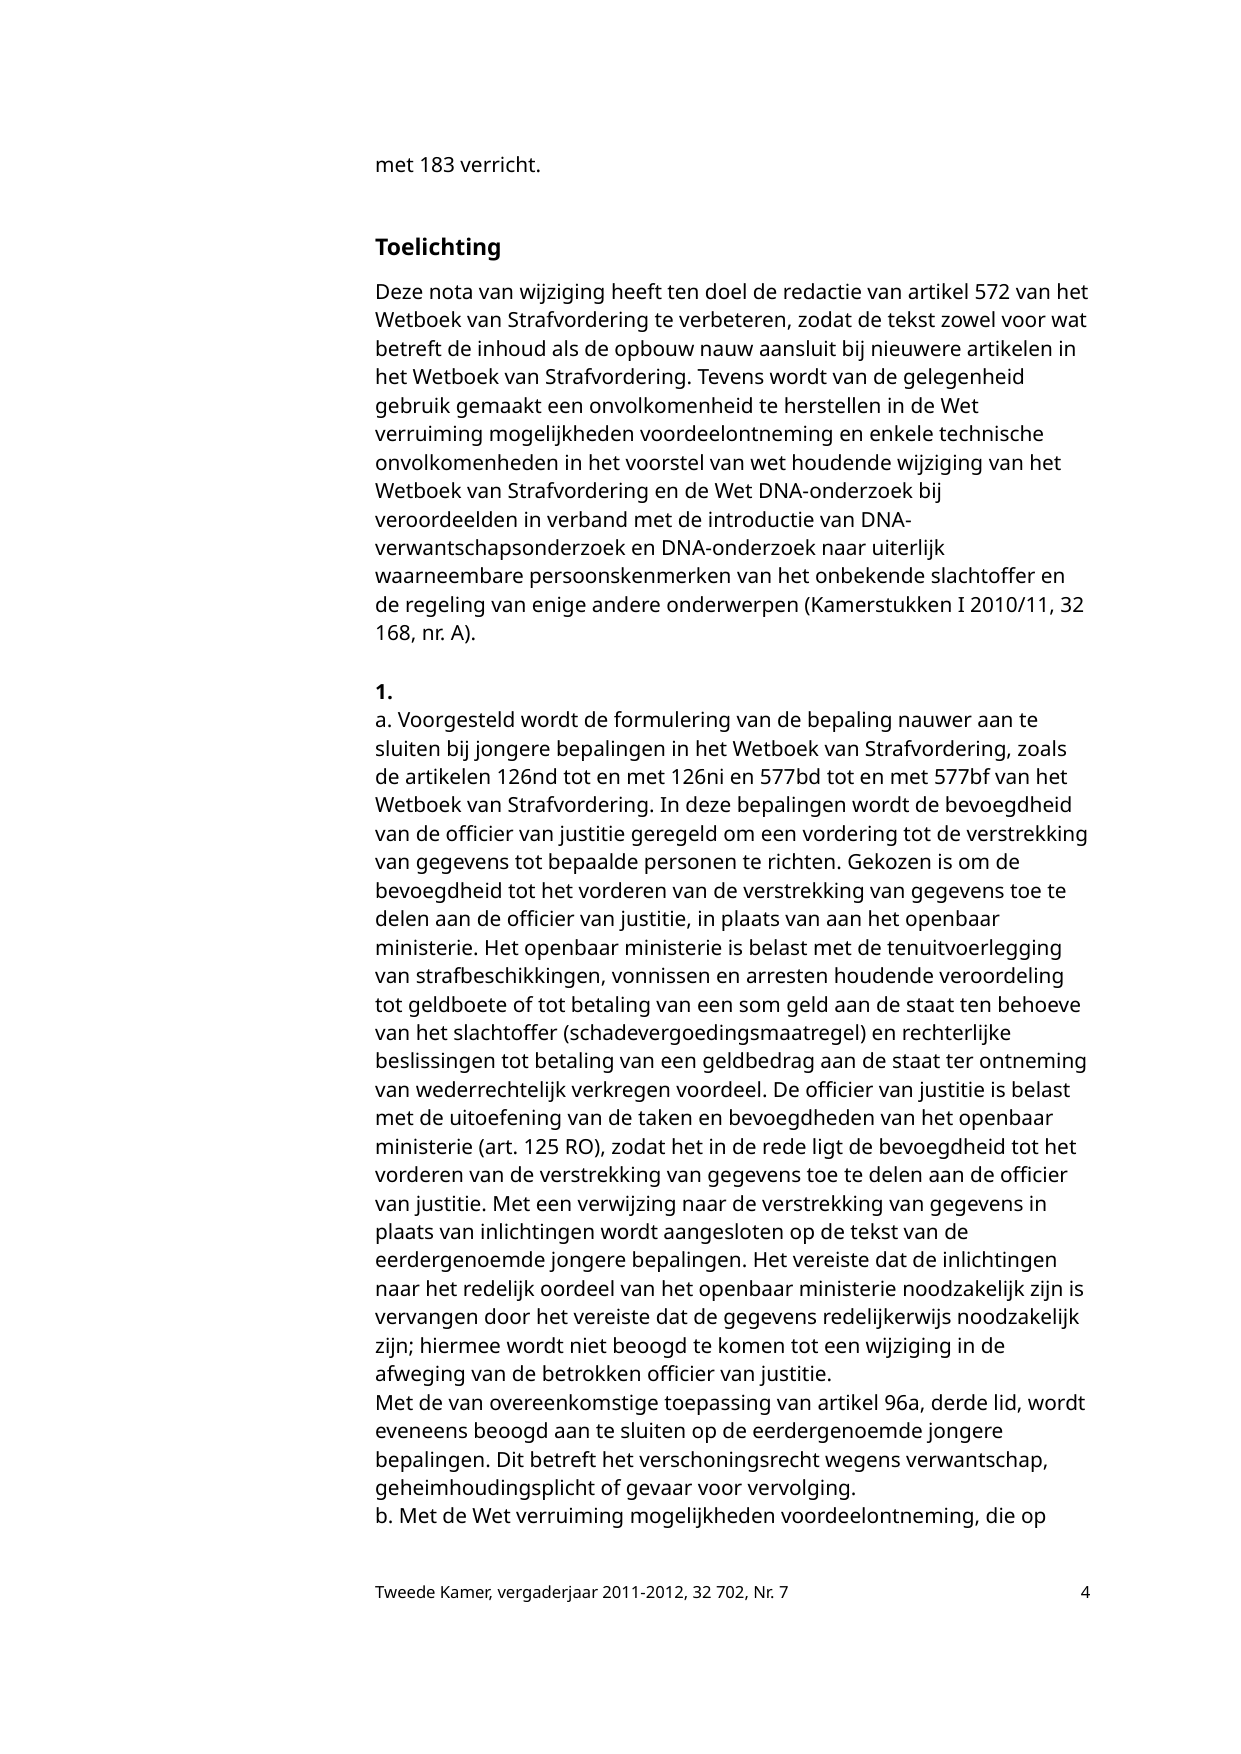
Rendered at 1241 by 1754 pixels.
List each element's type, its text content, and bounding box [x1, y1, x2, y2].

text b. Met de Wet verruiming mogelijkheden voordeelontneming, die op [375, 1502, 1090, 1530]
text a. Voorgesteld wordt de formulering van de bepaling nauwer aan te sluiten bij jongere bepalingen in het Wetboek van Strafvordering, zoals de artikelen 126nd tot en met 126ni en 577bd tot en met 577bf van het Wetboek van Strafvordering. In deze bepalingen wordt de bevoegdheid van de officier van justitie geregeld om een vordering tot de verstrekking van gegevens tot bepaalde personen te richten. Gekozen is om de bevoegdheid tot het vorderen van de verstrekking van gegevens toe te delen aan de officier van justitie, in plaats van aan het openbaar ministerie. Het openbaar ministerie is belast met de tenuitvoerlegging van strafbeschikkingen, vonnissen en arresten houdende veroordeling tot geldboete of tot betaling van een som geld aan de staat ten behoeve van het slachtoffer (schadevergoedingsmaatregel) en rechterlijke beslissingen tot betaling van een geldbedrag aan de staat ter ontneming van wederrechtelijk verkregen voordeel. De officier van justitie is belast met de uitoefening van de taken en bevoegdheden van het openbaar ministerie (art. 125 RO), zodat het in de rede ligt de bevoegdheid tot het vorderen van de verstrekking van gegevens toe te delen aan de officier van justitie. Met een verwijzing naar de verstrekking van gegevens in plaats van inlichtingen wordt aangesloten op de tekst van de eerdergenoemde jongere bepalingen. Het vereiste dat de inlichtingen naar het redelijk oordeel van het openbaar ministerie noodzakelijk zijn is vervangen door het vereiste dat de gegevens redelijkerwijs noodzakelijk zijn; hiermee wordt niet beoogd te komen tot een wijziging in de afweging van de betrokken officier van justitie. [375, 705, 1090, 1388]
text met 183 verricht. [375, 150, 1090, 178]
text Deze nota van wijziging heeft ten doel de redactie van artikel 572 van het Wetboek van Strafvordering te verbeteren, zodat de tekst zowel voor wat betreft de inhoud als de opbouw nauw aansluit bij nieuwere artikelen in het Wetboek van Strafvordering. Tevens wordt van de gelegenheid gebruik gemaakt een onvolkomenheid te herstellen in de Wet verruiming mogelijkheden voordeelontneming en enkele technische onvolkomenheden in het voorstel van wet houdende wijziging van het Wetboek van Strafvordering en de Wet DNA-onderzoek bij veroordeelden in verband met de introductie van DNA-verwantschapsonderzoek en DNA-onderzoek naar uiterlijk waarneembare persoonskenmerken van het onbekende slachtoffer en de regeling van enige andere onderwerpen (Kamerstukken I 2010/11, 32 168, nr. A). [375, 277, 1090, 647]
text Met de van overeenkomstige toepassing van artikel 96a, derde lid, wordt eveneens beoogd aan te sluiten op de eerdergenoemde jongere bepalingen. Dit betreft het verschoningsrecht wegens verwantschap, geheimhoudingsplicht of gevaar voor vervolging. [375, 1388, 1090, 1502]
subtitle Toelichting [375, 231, 1090, 262]
text 1. [375, 677, 1090, 705]
